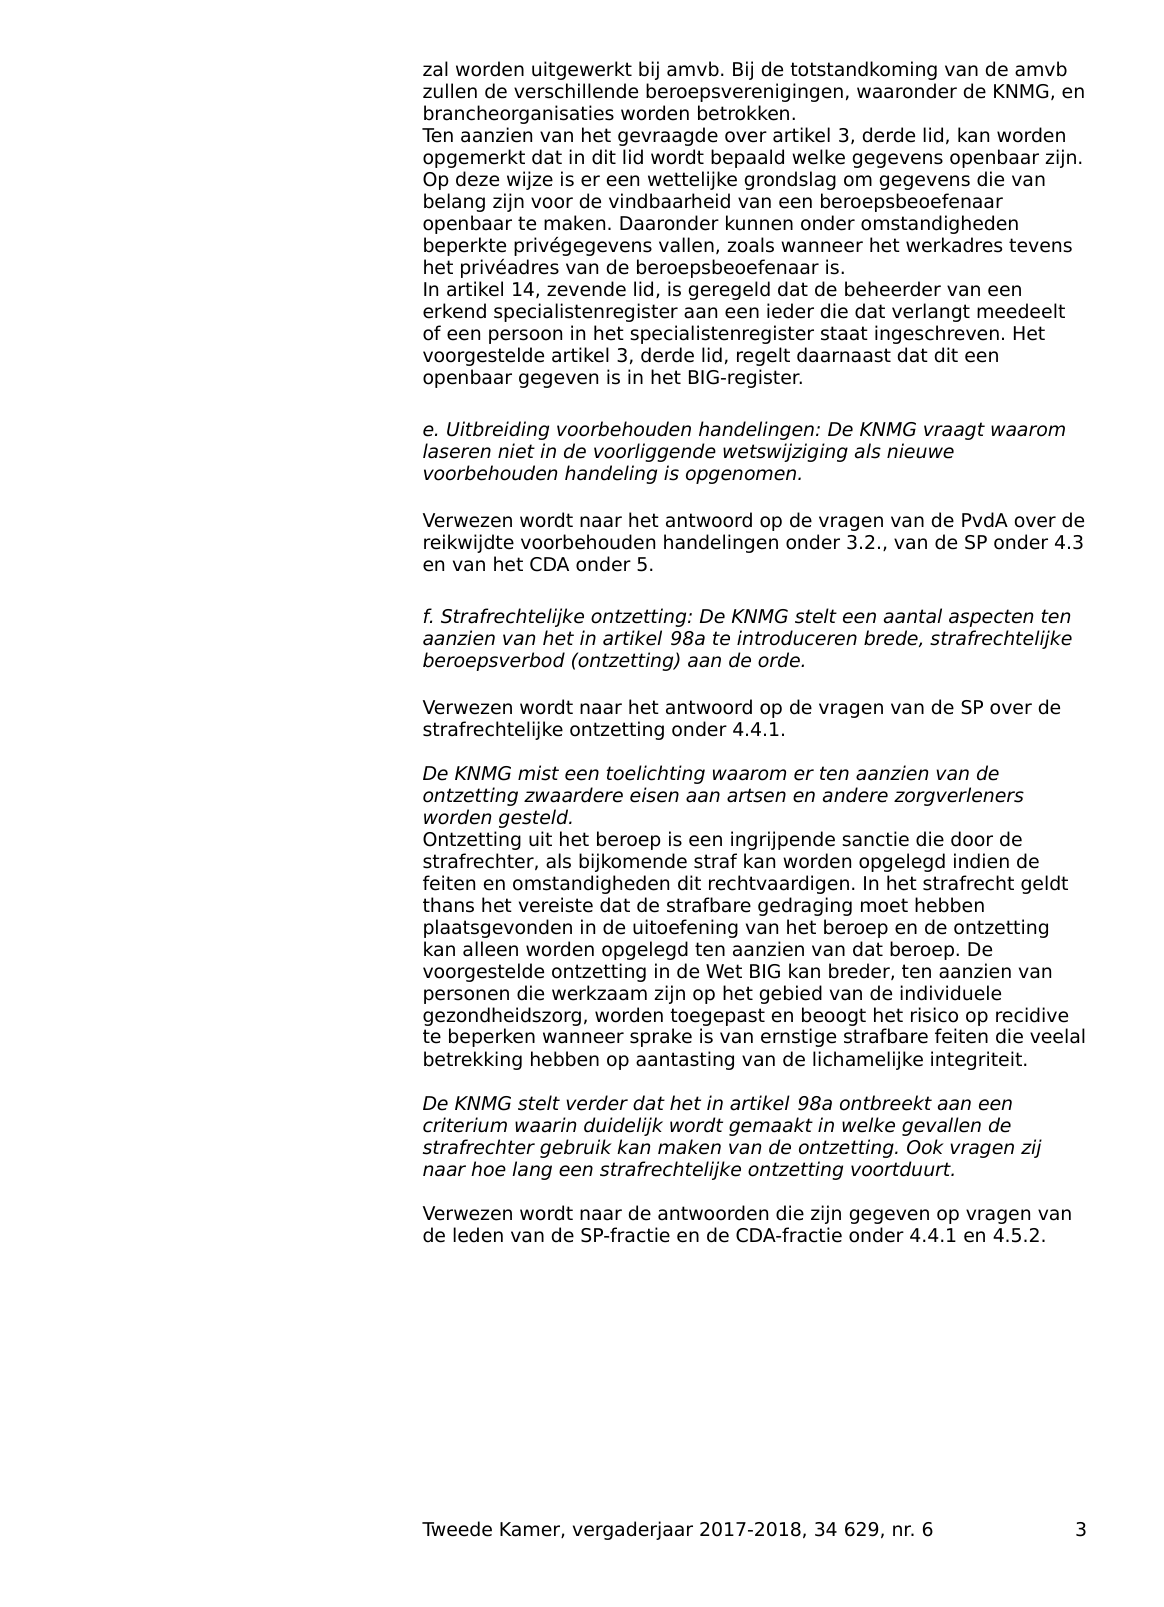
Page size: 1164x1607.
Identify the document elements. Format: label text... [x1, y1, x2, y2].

text Verwezen wordt naar de antwoorden die zijn gegeven op vragen van de leden van de SP-fractie en de CDA-fractie onder 4.4.1 en 4.5.2. [422, 1203, 1087, 1247]
text De KNMG mist een toelichting waarom er ten aanzien van de ontzetting zwaardere eisen aan artsen en andere zorgverleners worden gesteld. [422, 763, 1087, 829]
text Verwezen wordt naar het antwoord op de vragen van de PvdA over de reikwijdte voorbehouden handelingen onder 3.2., van de SP onder 4.3 en van het CDA onder 5. [422, 510, 1087, 576]
text In artikel 14, zevende lid, is geregeld dat de beheerder van een erkend specialistenregister aan een ieder die dat verlangt meedeelt of een persoon in het specialistenregister staat ingeschreven. Het voorgestelde artikel 3, derde lid, regelt daarnaast dat dit een openbaar gegeven is in het BIG-register. [422, 279, 1087, 389]
text Verwezen wordt naar het antwoord op de vragen van de SP over de strafrechtelijke ontzetting onder 4.4.1. [422, 697, 1087, 741]
subtitle e. Uitbreiding voorbehouden handelingen: De KNMG vraagt waarom laseren niet in de voorliggende wetswijziging als nieuwe voorbehouden handeling is opgenomen. [422, 419, 1087, 485]
text zal worden uitgewerkt bij amvb. Bij de totstandkoming van de amvb zullen de verschillende beroepsverenigingen, waaronder de KNMG, en brancheorganisaties worden betrokken. [422, 59, 1087, 125]
text De KNMG stelt verder dat het in artikel 98a ontbreekt aan een criterium waarin duidelijk wordt gemaakt in welke gevallen de strafrechter gebruik kan maken van de ontzetting. Ook vragen zij naar hoe lang een strafrechtelijke ontzetting voortduurt. [422, 1093, 1087, 1181]
text Ten aanzien van het gevraagde over artikel 3, derde lid, kan worden opgemerkt dat in dit lid wordt bepaald welke gegevens openbaar zijn. Op deze wijze is er een wettelijke grondslag om gegevens die van belang zijn voor de vindbaarheid van een beroepsbeoefenaar openbaar te maken. Daaronder kunnen onder omstandigheden beperkte privégegevens vallen, zoals wanneer het werkadres tevens het privéadres van de beroepsbeoefenaar is. [422, 125, 1087, 279]
text Ontzetting uit het beroep is een ingrijpende sanctie die door de strafrechter, als bijkomende straf kan worden opgelegd indien de feiten en omstandigheden dit rechtvaardigen. In het strafrecht geldt thans het vereiste dat de strafbare gedraging moet hebben plaatsgevonden in de uitoefening van het beroep en de ontzetting kan alleen worden opgelegd ten aanzien van dat beroep. De voorgestelde ontzetting in de Wet BIG kan breder, ten aanzien van personen die werkzaam zijn op het gebied van de individuele gezondheidszorg, worden toegepast en beoogt het risico op recidive te beperken wanneer sprake is van ernstige strafbare feiten die veelal betrekking hebben op aantasting van de lichamelijke integriteit. [422, 829, 1087, 1070]
subtitle f. Strafrechtelijke ontzetting: De KNMG stelt een aantal aspecten ten aanzien van het in artikel 98a te introduceren brede, strafrechtelijke beroepsverbod (ontzetting) aan de orde. [422, 606, 1087, 672]
